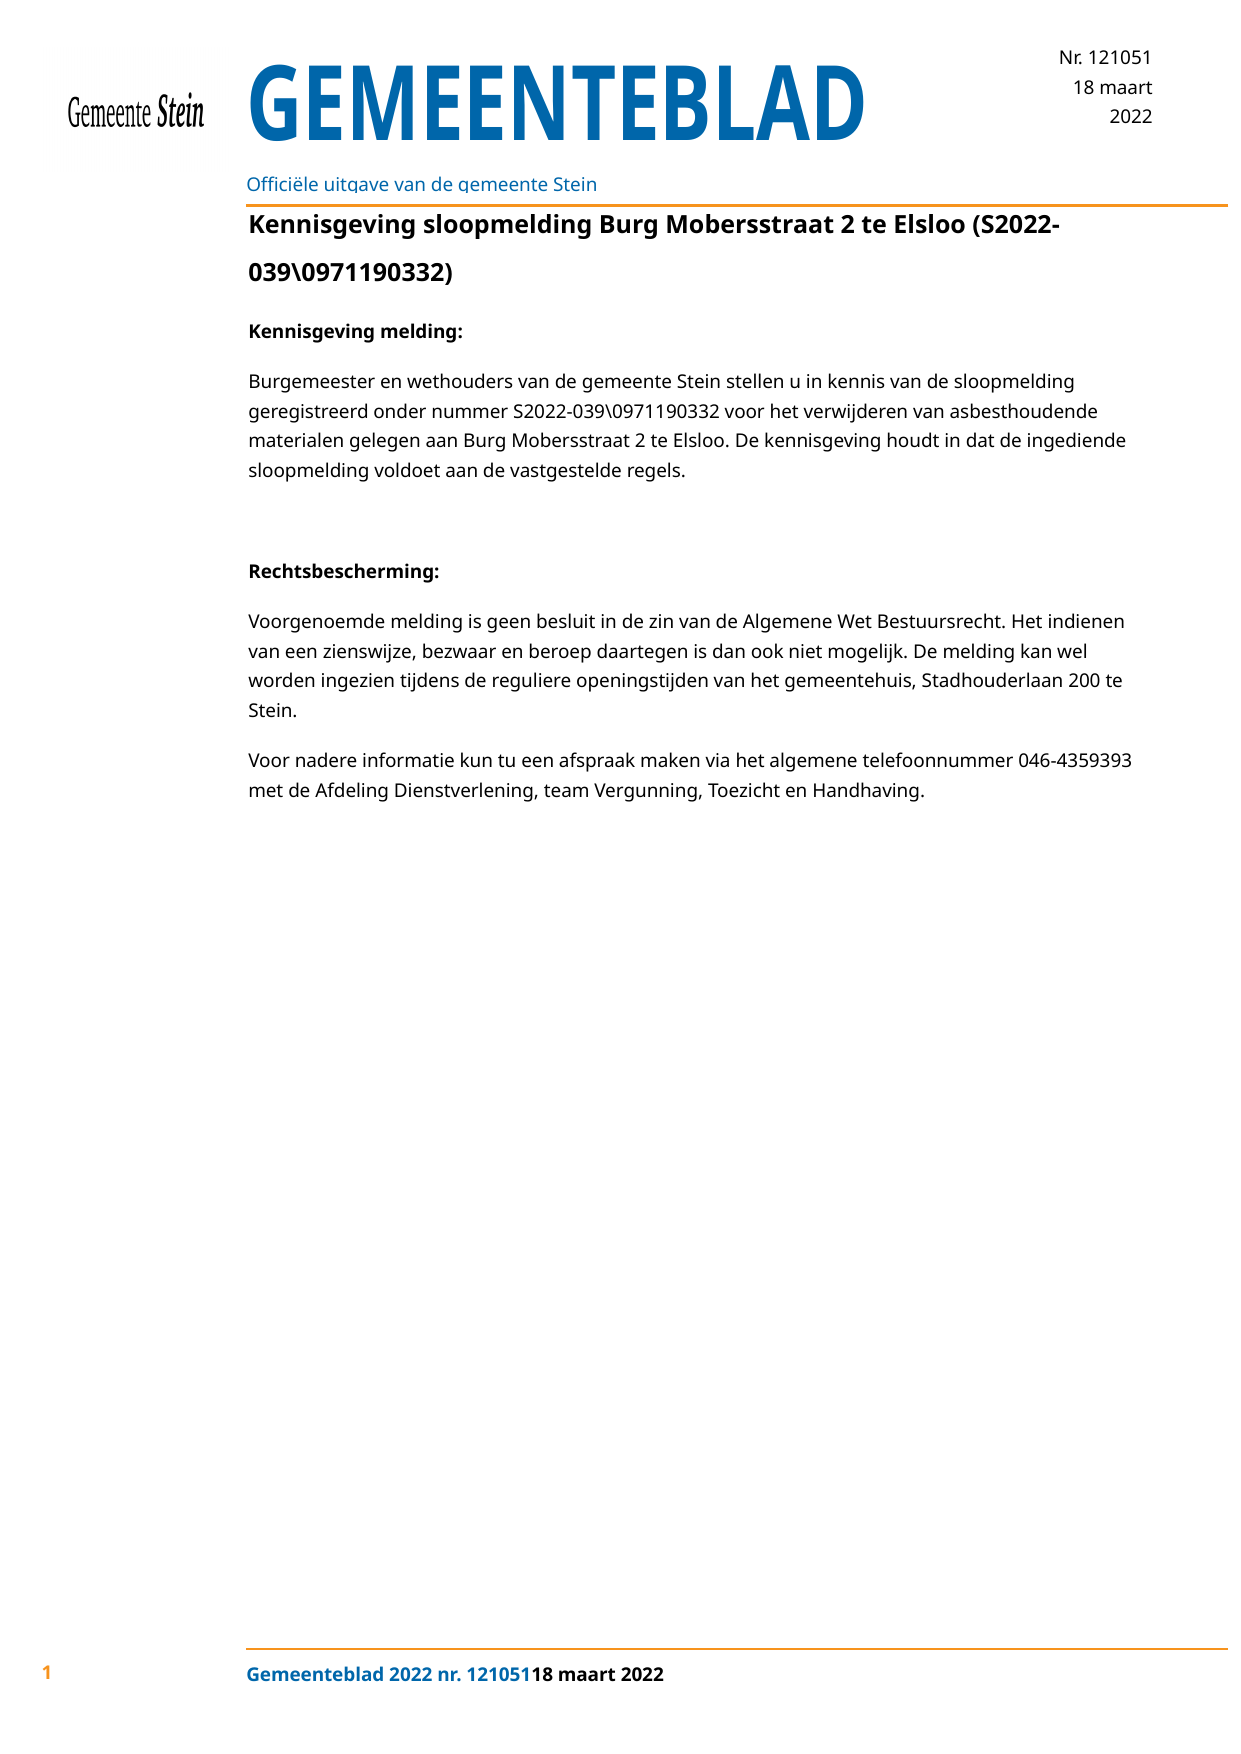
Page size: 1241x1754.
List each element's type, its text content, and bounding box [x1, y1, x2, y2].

text Burgemeester en wethouders van de gemeente Stein stellen u in kennis van de sloopmelding geregistreerd onder nummer S2022-039\0971190332 voor het verwijderen van asbesthoudende materialen gelegen aan Burg Mobersstraat 2 te Elsloo. De kennisgeving houdt in dat de ingediende sloopmelding voldoet aan de vastgestelde regels. [248, 368, 1152, 483]
text Voorgenoemde melding is geen besluit in de zin van de Algemene Wet Bestuursrecht. Het indienen van een zienswijze, bezwaar en beroep daartegen is dan ook niet mogelijk. De melding kan wel worden ingezien tijdens de reguliere openingstijden van het gemeentehuis, Stadhouderlaan 200 te Stein. [248, 608, 1152, 723]
text Kennisgeving melding: [248, 318, 1152, 344]
picture [41, 47, 231, 172]
text Kennisgeving sloopmelding Burg Mobersstraat 2 te Elsloo (S2022-039\0971190332) [248, 207, 1152, 288]
text Voor nadere informatie kun tu een afspraak maken via het algemene telefoonnummer 046-4359393 met de Afdeling Dienstverlening, team Vergunning, Toezicht en Handhaving. [248, 747, 1152, 803]
text Rechtsbescherming: [248, 558, 1152, 584]
